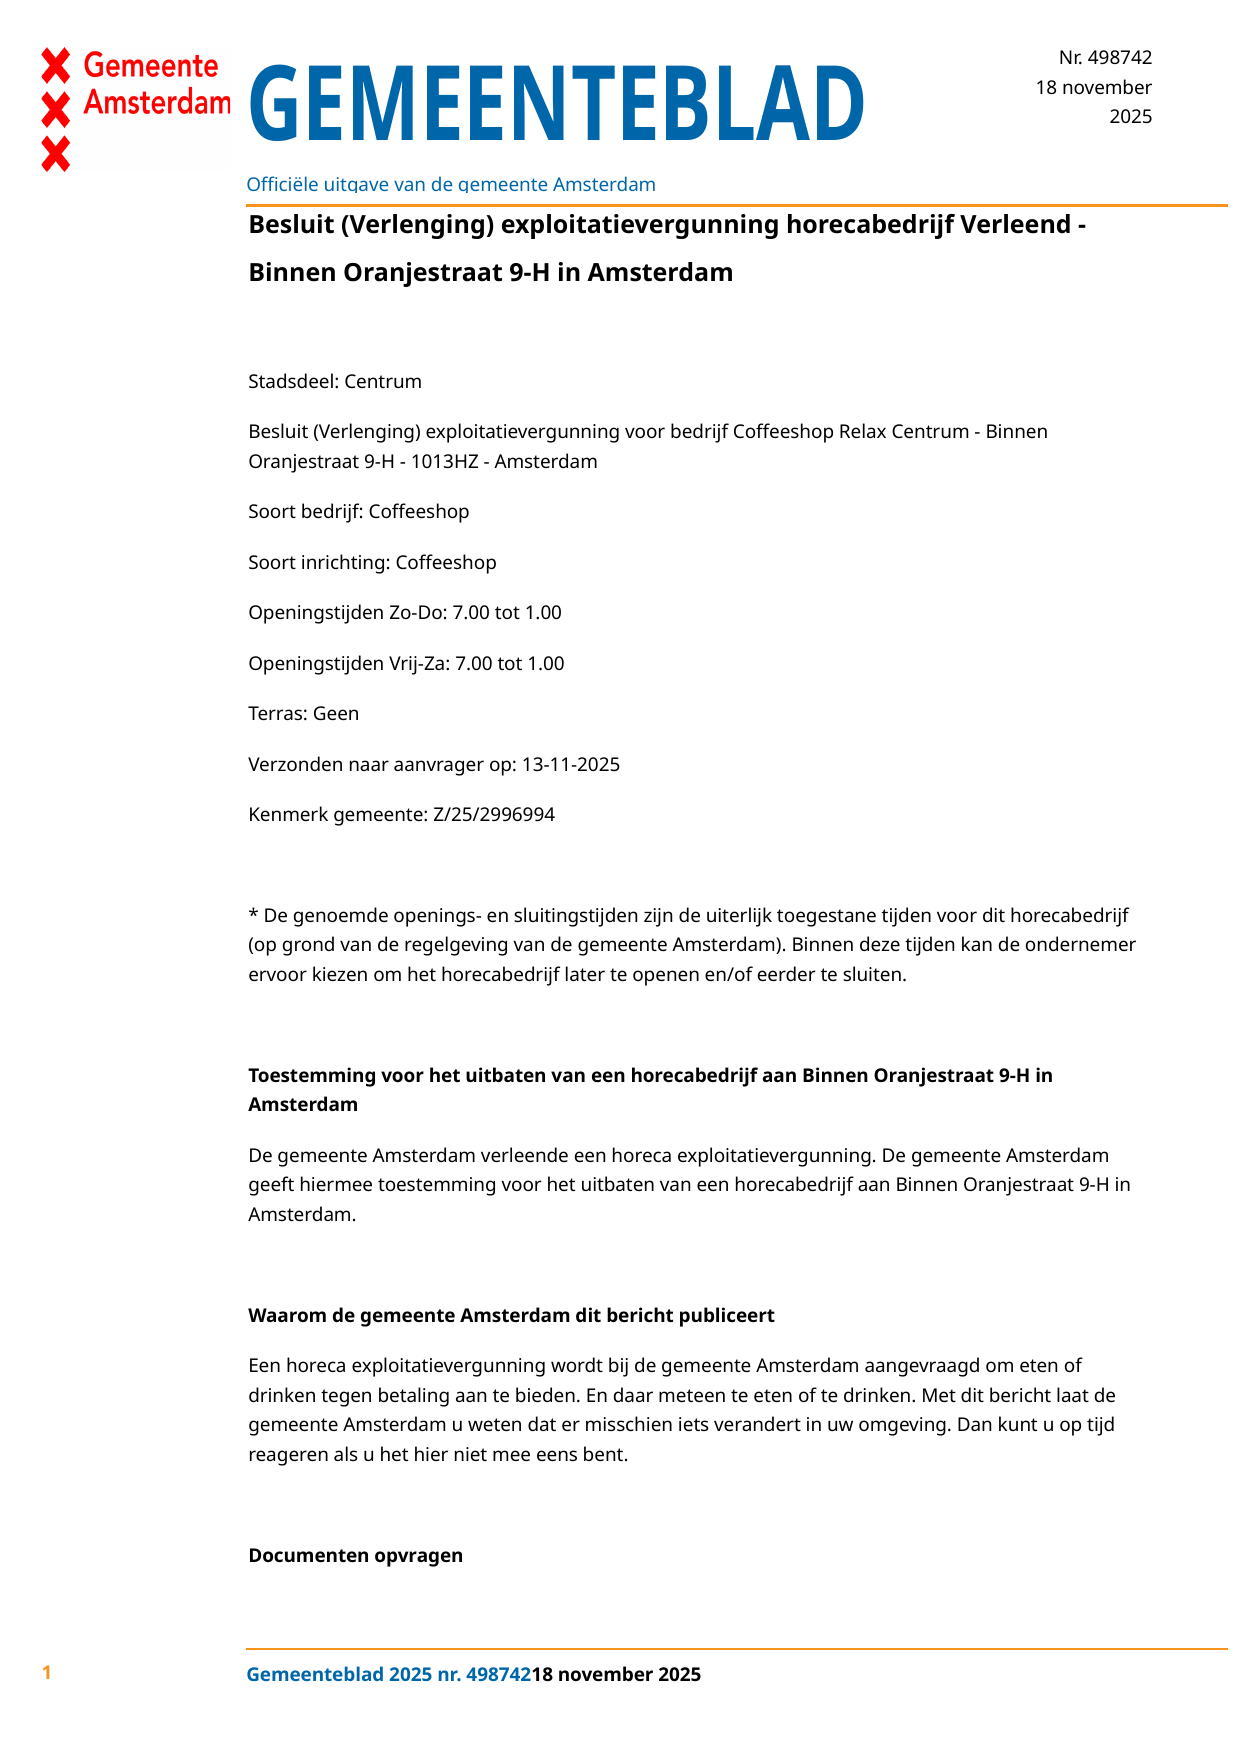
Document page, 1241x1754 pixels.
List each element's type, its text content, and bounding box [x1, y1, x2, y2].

text Terras: Geen [248, 700, 1152, 726]
text Kenmerk gemeente: Z/25/2996994 [248, 801, 1152, 827]
text Openingstijden Vrij-Za: 7.00 tot 1.00 [248, 650, 1152, 676]
text Soort bedrijf: Coffeeshop [248, 499, 1152, 524]
text Een horeca exploitatievergunning wordt bij de gemeente Amsterdam aangevraagd om eten of drinken tegen betaling aan te bieden. En daar meteen te eten of te drinken. Met dit bericht laat de gemeente Amsterdam u weten dat er misschien iets verandert in uw omgeving. Dan kunt u op tijd reageren als u het hier niet mee eens bent. [248, 1352, 1152, 1467]
text De gemeente Amsterdam verleende een horeca exploitatievergunning. De gemeente Amsterdam geeft hiermee toestemming voor het uitbaten van een horecabedrijf aan Binnen Oranjestraat 9-H in Amsterdam. [248, 1142, 1152, 1227]
text Besluit (Verlenging) exploitatievergunning voor bedrijf Coffeeshop Relax Centrum - Binnen Oranjestraat 9-H - 1013HZ - Amsterdam [248, 419, 1152, 474]
picture [41, 47, 231, 172]
text Besluit (Verlenging) exploitatievergunning horecabedrijf Verleend - Binnen Oranjestraat 9-H in Amsterdam [248, 207, 1152, 288]
text Openingstijden Zo-Do: 7.00 tot 1.00 [248, 599, 1152, 625]
text Toestemming voor het uitbaten van een horecabedrijf aan Binnen Oranjestraat 9-H in Amsterdam [248, 1062, 1152, 1117]
text Documenten opvragen [248, 1542, 1152, 1568]
text * De genoemde openings- en sluitingstijden zijn de uiterlijk toegestane tijden voor dit horecabedrijf (op grond van de regelgeving van de gemeente Amsterdam). Binnen deze tijden kan de ondernemer ervoor kiezen om het horecabedrijf later te openen en/of eerder te sluiten. [248, 902, 1152, 987]
text Waarom de gemeente Amsterdam dit bericht publiceert [248, 1302, 1152, 1328]
text Soort inrichting: Coffeeshop [248, 549, 1152, 575]
text Stadsdeel: Centrum [248, 368, 1152, 394]
text Verzonden naar aanvrager op: 13-11-2025 [248, 751, 1152, 777]
